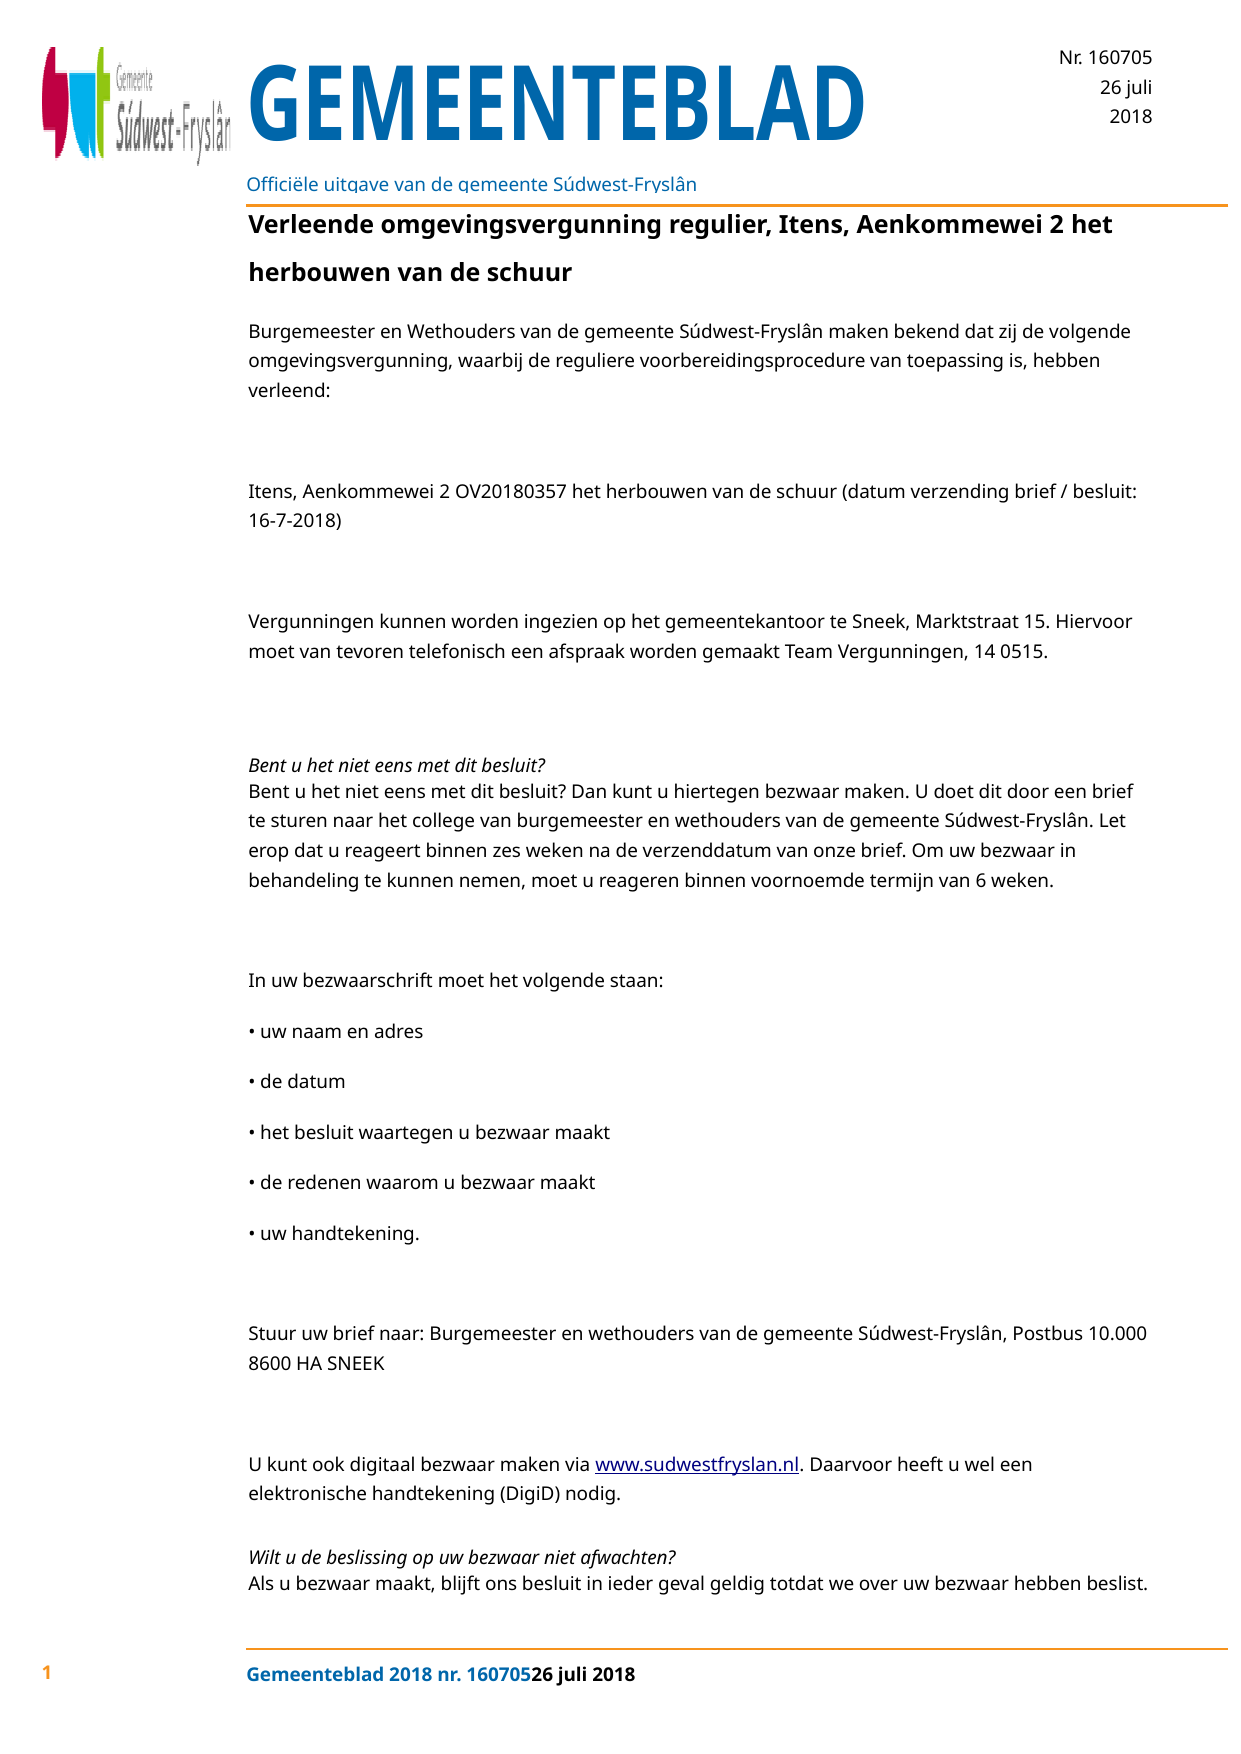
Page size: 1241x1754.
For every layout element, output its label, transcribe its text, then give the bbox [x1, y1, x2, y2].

text • het besluit waartegen u bezwaar maakt [248, 1119, 1152, 1144]
text Itens, Aenkommewei 2 OV20180357 het herbouwen van de schuur (datum verzending brief / besluit: 16-7-2018) [248, 478, 1152, 533]
text • uw handtekening. [248, 1220, 1152, 1245]
text Wilt u de beslissing op uw bezwaar niet afwachten? [248, 1544, 1152, 1570]
text Bent u het niet eens met dit besluit? Dan kunt u hiertegen bezwaar maken. U doet dit door een brief te sturen naar het college van burgemeester en wethouders van de gemeente Súdwest-Fryslân. Let erop dat u reageert binnen zes weken na de verzenddatum van onze brief. Om uw bezwaar in behandeling te kunnen nemen, moet u reageren binnen voornoemde termijn van 6 weken. [248, 778, 1152, 892]
text • de redenen waarom u bezwaar maakt [248, 1169, 1152, 1195]
text Verleende omgevingsvergunning regulier, Itens, Aenkommewei 2 het herbouwen van de schuur [248, 207, 1152, 288]
text U kunt ook digitaal bezwaar maken via www.sudwestfryslan.nl. Daarvoor heeft u wel een elektronische handtekening (DigiD) nodig. [248, 1451, 1152, 1506]
text Burgemeester en Wethouders van de gemeente Súdwest-Fryslân maken bekend dat zij de volgende omgevingsvergunning, waarbij de reguliere voorbereidingsprocedure van toepassing is, hebben verleend: [248, 318, 1152, 403]
picture [41, 47, 231, 172]
text • uw naam en adres [248, 1018, 1152, 1044]
text Stuur uw brief naar: Burgemeester en wethouders van de gemeente Súdwest-Fryslân, Postbus 10.000 8600 HA SNEEK [248, 1321, 1152, 1376]
text Bent u het niet eens met dit besluit? [248, 752, 1152, 778]
text In uw bezwaarschrift moet het volgende staan: [248, 968, 1152, 993]
text Als u bezwaar maakt, blijft ons besluit in ieder geval geldig totdat we over uw bezwaar hebben beslist. [248, 1570, 1152, 1596]
text Vergunningen kunnen worden ingezien op het gemeentekantoor te Sneek, Marktstraat 15. Hiervoor moet van tevoren telefonisch een afspraak worden gemaakt Team Vergunningen, 14 0515. [248, 608, 1152, 664]
text • de datum [248, 1068, 1152, 1094]
